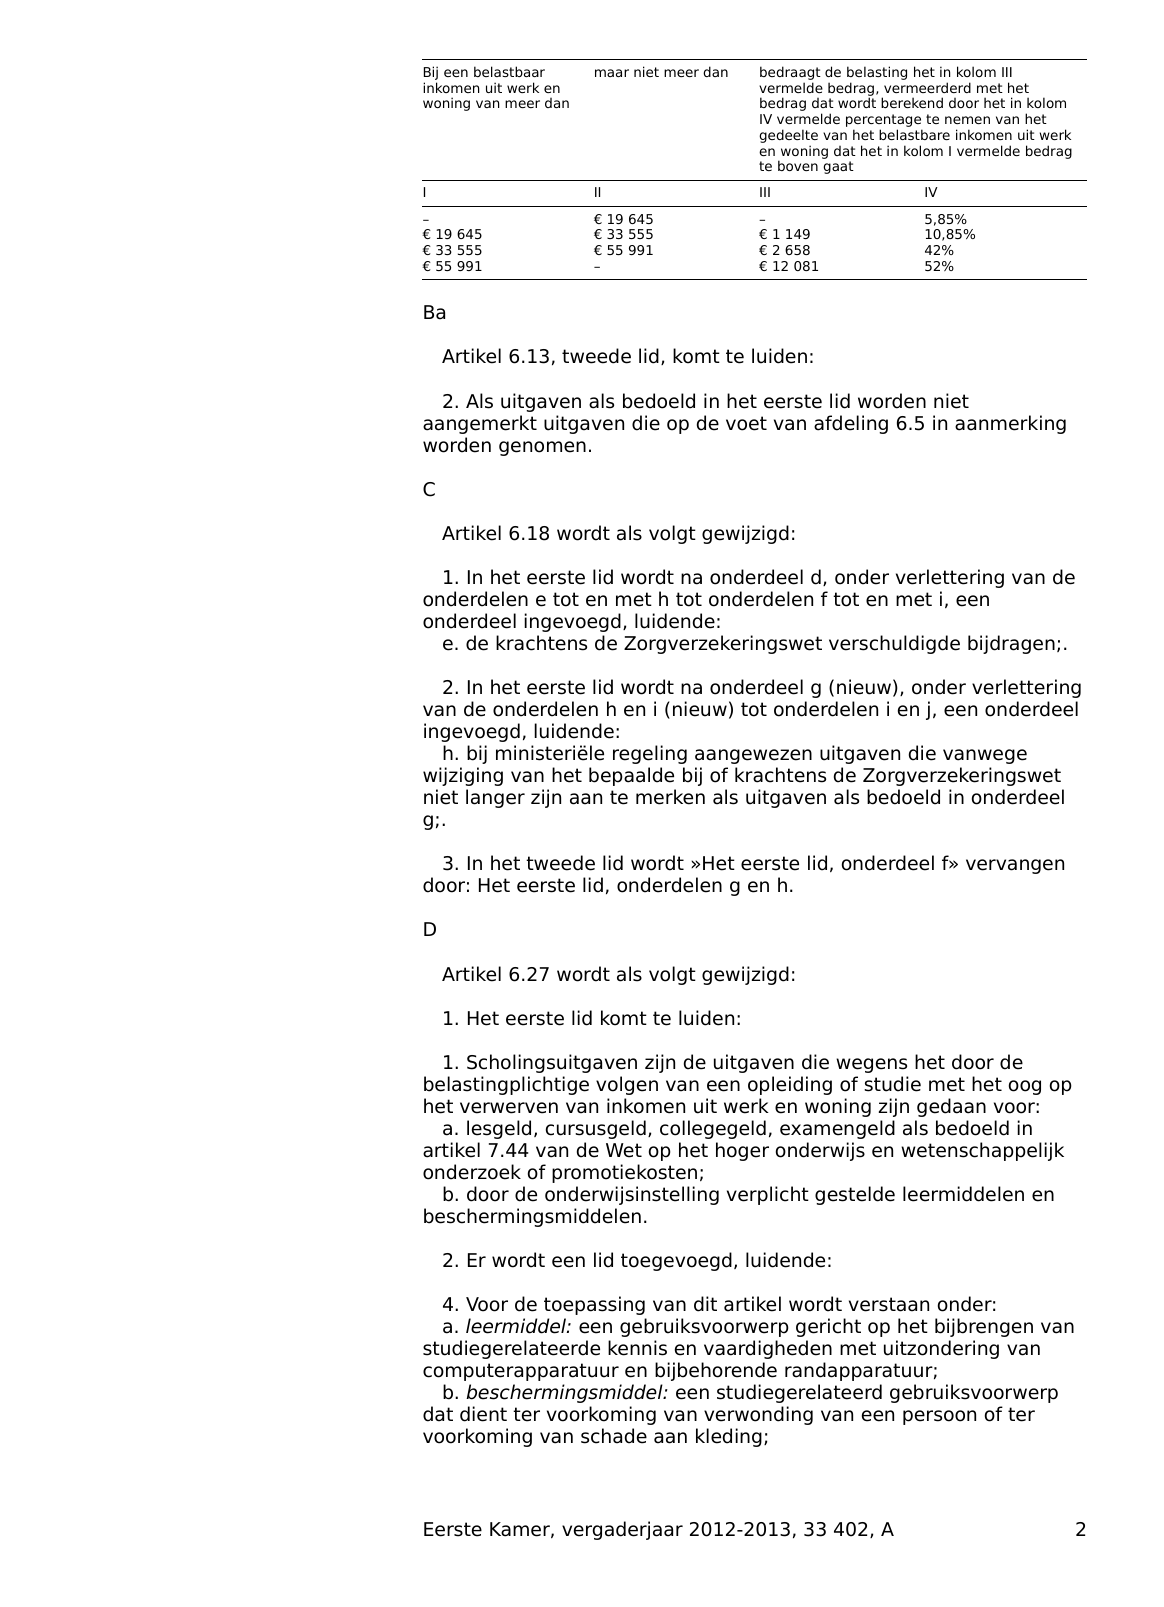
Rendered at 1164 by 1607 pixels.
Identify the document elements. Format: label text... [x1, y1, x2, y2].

table_cell 52% [918, 259, 1087, 279]
table_cell € 55 991 [588, 243, 753, 259]
text h. bij ministeriële regeling aangewezen uitgaven die vanwege wijziging van het bepaalde bij of krachtens de Zorgverzekeringswet niet langer zijn aan te merken als uitgaven als bedoeld in onderdeel g;. [422, 743, 1087, 831]
text b. beschermingsmiddel: een studiegerelateerd gebruiksvoorwerp dat dient ter voorkoming van verwonding van een persoon of ter voorkoming van schade aan kleding; [422, 1382, 1087, 1448]
table_cell € 33 555 [422, 243, 588, 259]
table_cell 42% [918, 243, 1087, 259]
text Artikel 6.13, tweede lid, komt te luiden: [422, 346, 1087, 368]
table_cell € 19 645 [588, 207, 753, 227]
table_cell – [753, 207, 918, 227]
table_cell 10,85% [918, 227, 1087, 243]
text a. leermiddel: een gebruiksvoorwerp gericht op het bijbrengen van studiegerelateerde kennis en vaardigheden met uitzondering van computerapparatuur en bijbehorende randapparatuur; [422, 1316, 1087, 1382]
table_cell 5,85% [918, 207, 1087, 227]
text Artikel 6.18 wordt als volgt gewijzigd: [422, 523, 1087, 545]
table_cell € 12 081 [753, 259, 918, 279]
text Ba [422, 302, 1087, 324]
table_cell III [753, 181, 918, 206]
text 1. In het eerste lid wordt na onderdeel d, onder verlettering van de onderdelen e tot en met h tot onderdelen f tot en met i, een onderdeel ingevoegd, luidende: [422, 567, 1087, 633]
text 3. In het tweede lid wordt »Het eerste lid, onderdeel f» vervangen door: Het eerste lid, onderdelen g en h. [422, 853, 1087, 897]
table_header bedraagt de belasting het in kolom III vermelde bedrag, vermeerderd met het bedrag dat wordt berekend door het in kolom IV vermelde percentage te nemen van het gedeelte van het belastbare inkomen uit werk en woning dat het in kolom I vermelde bedrag te boven gaat [753, 60, 1087, 179]
text e. de krachtens de Zorgverzekeringswet verschuldigde bijdragen;. [422, 633, 1087, 655]
text D [422, 919, 1087, 941]
text 2. Er wordt een lid toegevoegd, luidende: [422, 1250, 1087, 1272]
text 2. Als uitgaven als bedoeld in het eerste lid worden niet aangemerkt uitgaven die op de voet van afdeling 6.5 in aanmerking worden genomen. [422, 391, 1087, 457]
text 2. In het eerste lid wordt na onderdeel g (nieuw), onder verlettering van de onderdelen h en i (nieuw) tot onderdelen i en j, een onderdeel ingevoegd, luidende: [422, 677, 1087, 743]
table_cell – [588, 259, 753, 279]
table_header Bij een belastbaar inkomen uit werk en woning van meer dan [422, 60, 588, 179]
text 4. Voor de toepassing van dit artikel wordt verstaan onder: [422, 1294, 1087, 1316]
table_cell I [422, 181, 588, 206]
text a. lesgeld, cursusgeld, collegegeld, examengeld als bedoeld in artikel 7.44 van de Wet op het hoger onderwijs en wetenschappelijk onderzoek of promotiekosten; [422, 1118, 1087, 1184]
table_cell IV [918, 181, 1087, 206]
table_cell € 2 658 [753, 243, 918, 259]
table_cell II [588, 181, 753, 206]
table_header maar niet meer dan [588, 60, 753, 179]
text C [422, 479, 1087, 501]
table_cell € 33 555 [588, 227, 753, 243]
text 1. Het eerste lid komt te luiden: [422, 1008, 1087, 1030]
text b. door de onderwijsinstelling verplicht gestelde leermiddelen en beschermingsmiddelen. [422, 1184, 1087, 1228]
table_cell – [422, 207, 588, 227]
table_cell € 55 991 [422, 259, 588, 279]
table_cell € 19 645 [422, 227, 588, 243]
text 1. Scholingsuitgaven zijn de uitgaven die wegens het door de belastingplichtige volgen van een opleiding of studie met het oog op het verwerven van inkomen uit werk en woning zijn gedaan voor: [422, 1052, 1087, 1118]
text Artikel 6.27 wordt als volgt gewijzigd: [422, 963, 1087, 986]
table_cell € 1 149 [753, 227, 918, 243]
